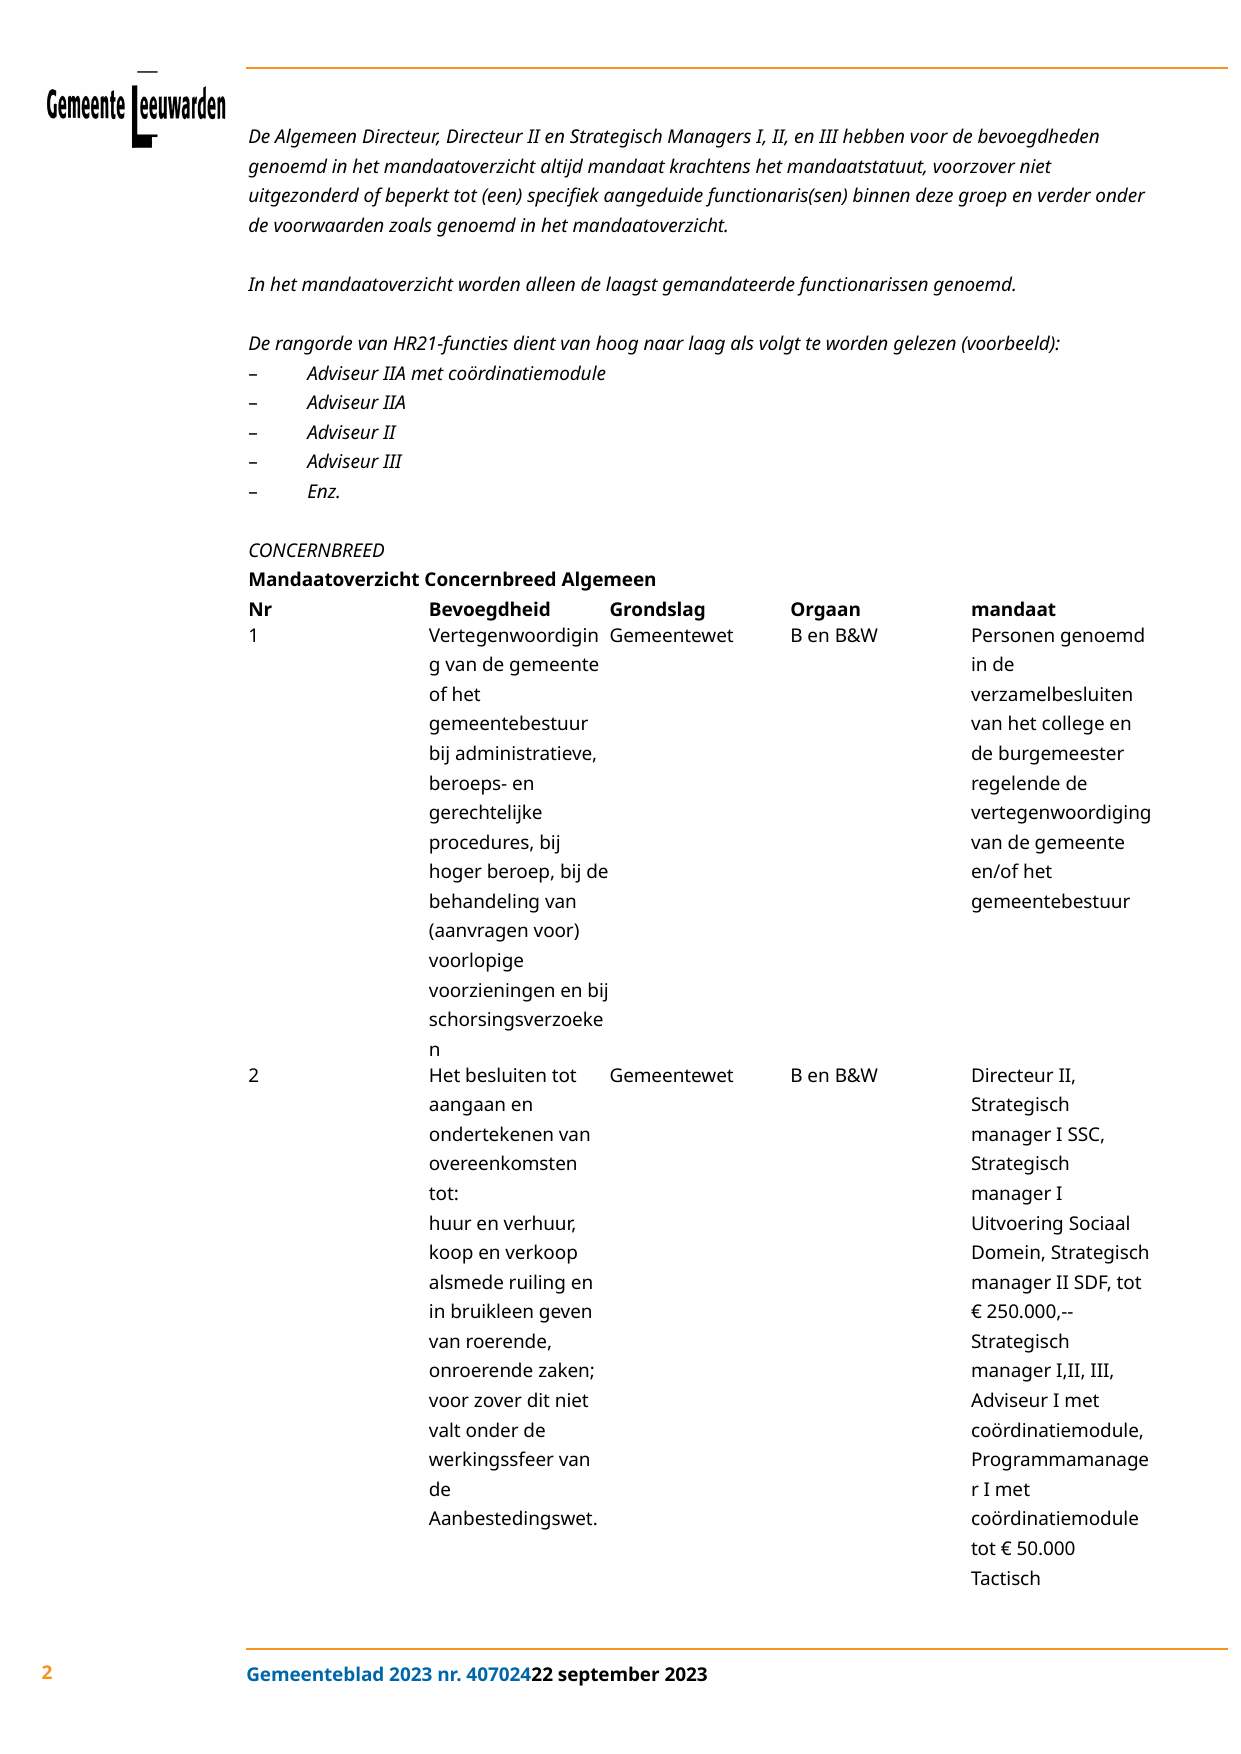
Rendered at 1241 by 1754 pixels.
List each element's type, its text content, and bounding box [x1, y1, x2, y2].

table_cell Directeur II, Strategisch manager I SSC, Strategisch manager I Uitvoering Sociaal Domein, Strategisch manager II SDF, tot € 250.000,-- Strategisch manager I,II, III, Adviseur I met coördinatiemodule, Programmamanager I met coördinatiemodule tot € 50.000 Tactisch [971, 1062, 1152, 1590]
table_header De Algemeen Directeur, Directeur II en Strategisch Managers I, II, en III hebben voor de bevoegdheden genoemd in het mandaatoverzicht altijd mandaat krachtens het mandaatstatuut, voorzover niet uitgezonderd of beperkt tot (een) specifiek aangeduide functionaris(sen) binnen deze groep en verder onder de voorwaarden zoals genoemd in het mandaatoverzicht. In het mandaatoverzicht worden alleen de laagst gemandateerde functionarissen genoemd. De rangorde van HR21-functies dient van hoog naar laag als volgt te worden gelezen (voorbeeld): Adviseur IIA met coördinatiemodule Adviseur IIA Adviseur II Adviseur III Enz. [248, 123, 1152, 504]
table_cell B en B&W [790, 1062, 971, 1590]
table_cell 1 [248, 622, 429, 1062]
picture [41, 47, 231, 172]
table_header Nr [248, 596, 429, 622]
table_cell Het besluiten tot aangaan en ondertekenen van overeenkomsten tot: huur en verhuur, koop en verkoop alsmede ruiling en in bruikleen geven van roerende, onroerende zaken; voor zover dit niet valt onder de werkingssfeer van de Aanbestedingswet. [429, 1062, 609, 1590]
table_cell Gemeentewet [609, 622, 790, 1062]
table_cell Personen genoemd in de verzamelbesluiten van het college en de burgemeester regelende de vertegenwoordiging van de gemeente en/of het gemeentebestuur [971, 622, 1152, 1062]
table_cell 2 [248, 1062, 429, 1590]
text Mandaatoverzicht Concernbreed Algemeen [248, 566, 1152, 592]
table_cell Gemeentewet [609, 1062, 790, 1590]
text CONCERNBREED [248, 537, 1152, 563]
table_cell B en B&W [790, 622, 971, 1062]
table_header Bevoegdheid [429, 596, 609, 622]
table_cell Vertegenwoordiging van de gemeente of het gemeentebestuur bij administratieve, beroeps- en gerechtelijke procedures, bij hoger beroep, bij de behandeling van (aanvragen voor) voorlopige voorzieningen en bij schorsingsverzoeken [429, 622, 609, 1062]
table_header Grondslag [609, 596, 790, 622]
table_header mandaat [971, 596, 1152, 622]
table_header Orgaan [790, 596, 971, 622]
